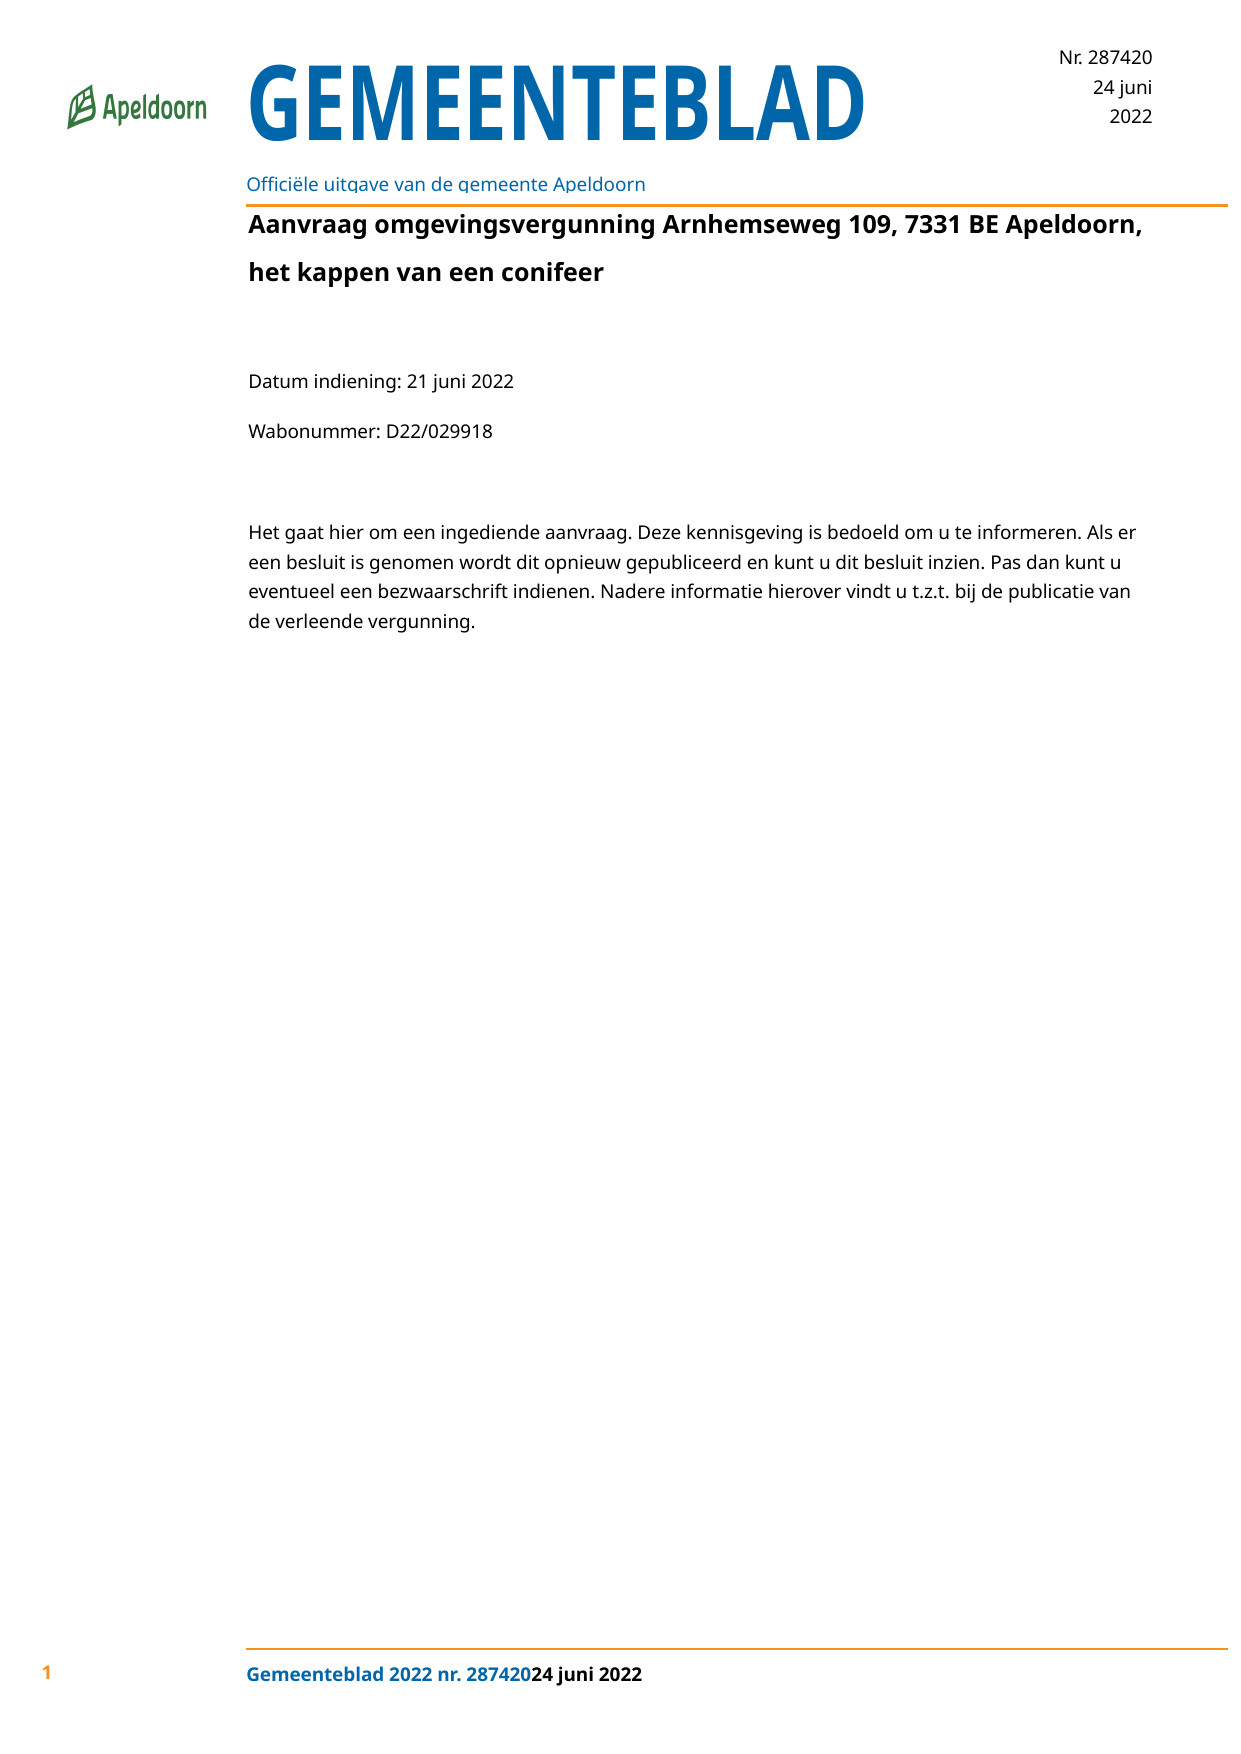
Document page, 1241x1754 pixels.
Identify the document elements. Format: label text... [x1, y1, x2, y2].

picture [41, 47, 231, 172]
text Het gaat hier om een ingediende aanvraag. Deze kennisgeving is bedoeld om u te informeren. Als er een besluit is genomen wordt dit opnieuw gepubliceerd en kunt u dit besluit inzien. Pas dan kunt u eventueel een bezwaarschrift indienen. Nadere informatie hierover vindt u t.z.t. bij de publicatie van de verleende vergunning. [248, 519, 1152, 634]
text Datum indiening: 21 juni 2022 [248, 368, 1152, 394]
text Aanvraag omgevingsvergunning Arnhemseweg 109, 7331 BE Apeldoorn, het kappen van een conifeer [248, 207, 1152, 288]
text Wabonummer: D22/029918 [248, 419, 1152, 444]
